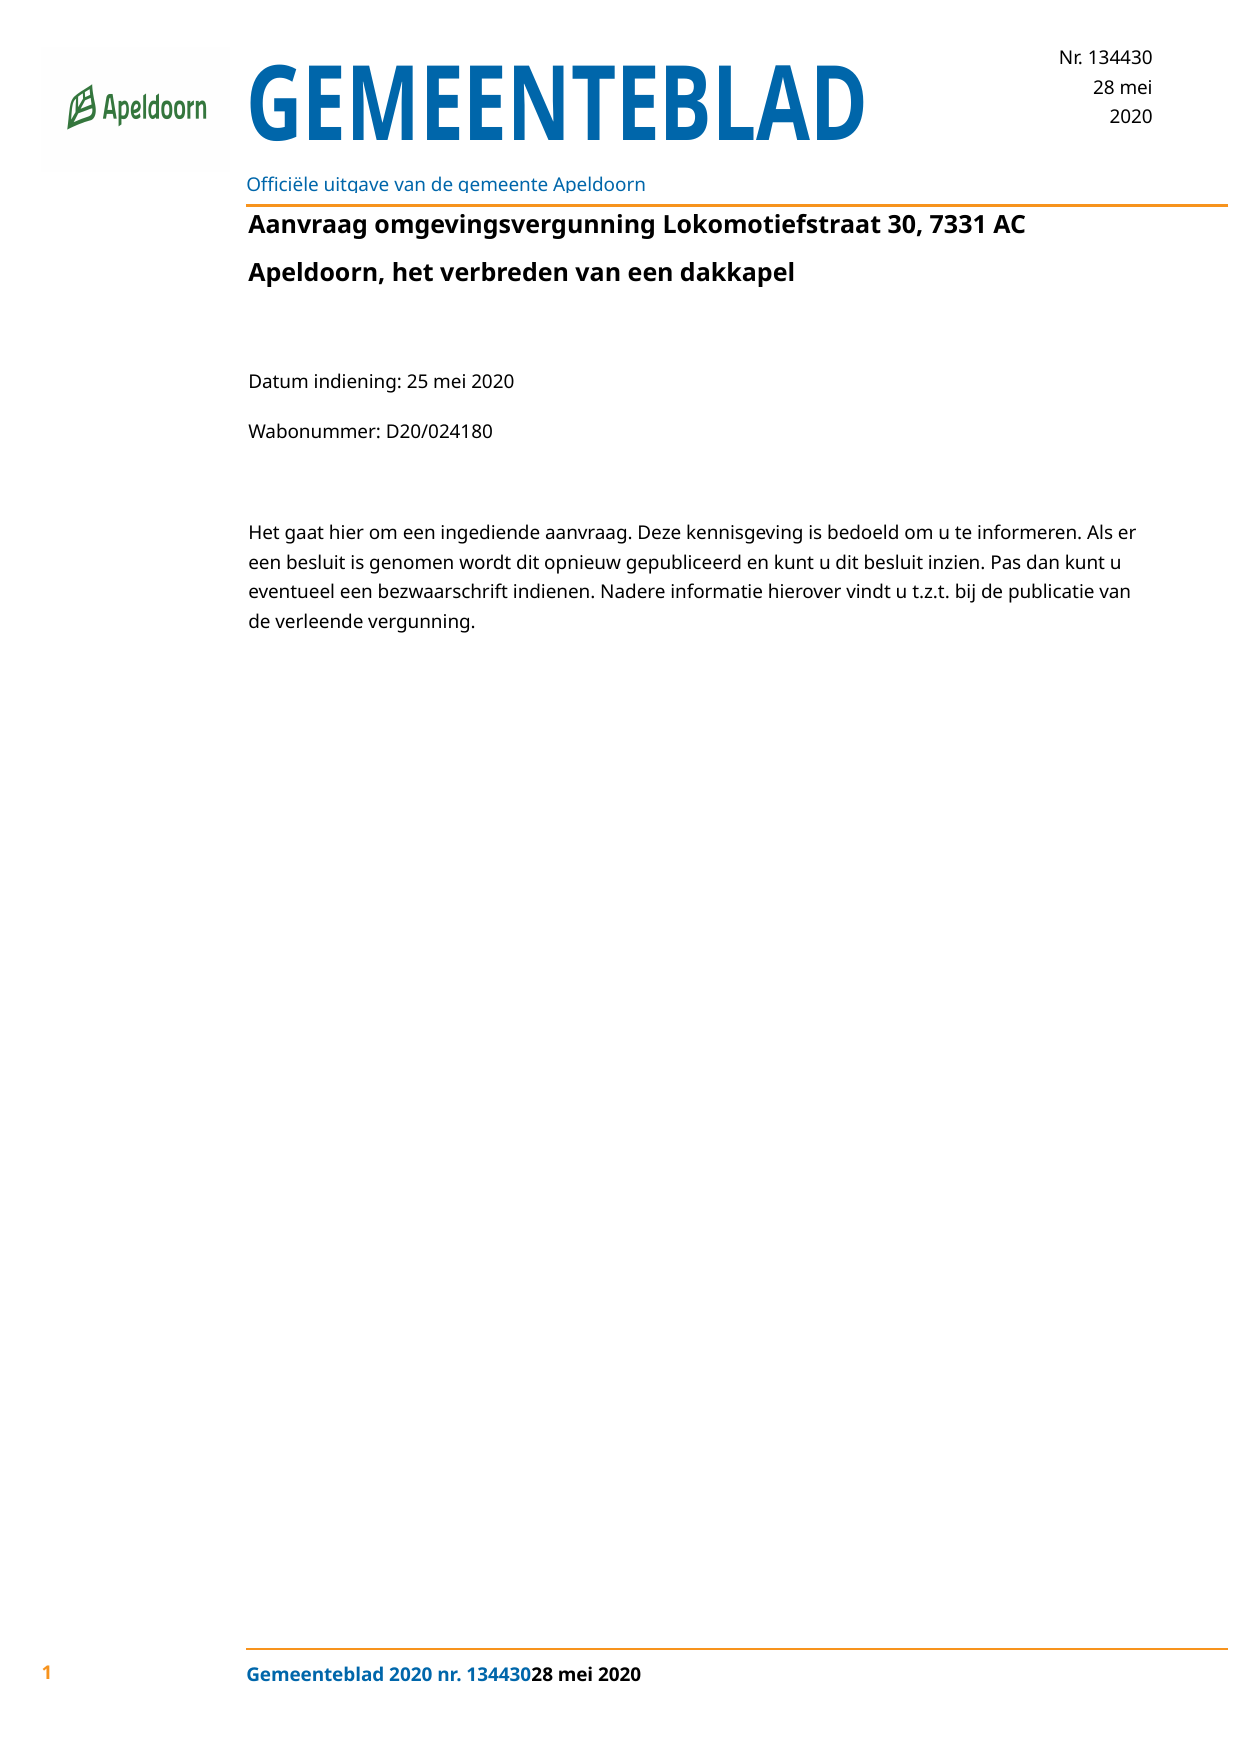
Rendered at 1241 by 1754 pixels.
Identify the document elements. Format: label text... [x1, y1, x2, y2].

text Wabonummer: D20/024180 [248, 419, 1152, 444]
text Aanvraag omgevingsvergunning Lokomotiefstraat 30, 7331 AC Apeldoorn, het verbreden van een dakkapel [248, 207, 1152, 288]
picture [41, 47, 231, 172]
text Datum indiening: 25 mei 2020 [248, 368, 1152, 394]
text Het gaat hier om een ingediende aanvraag. Deze kennisgeving is bedoeld om u te informeren. Als er een besluit is genomen wordt dit opnieuw gepubliceerd en kunt u dit besluit inzien. Pas dan kunt u eventueel een bezwaarschrift indienen. Nadere informatie hierover vindt u t.z.t. bij de publicatie van de verleende vergunning. [248, 519, 1152, 634]
